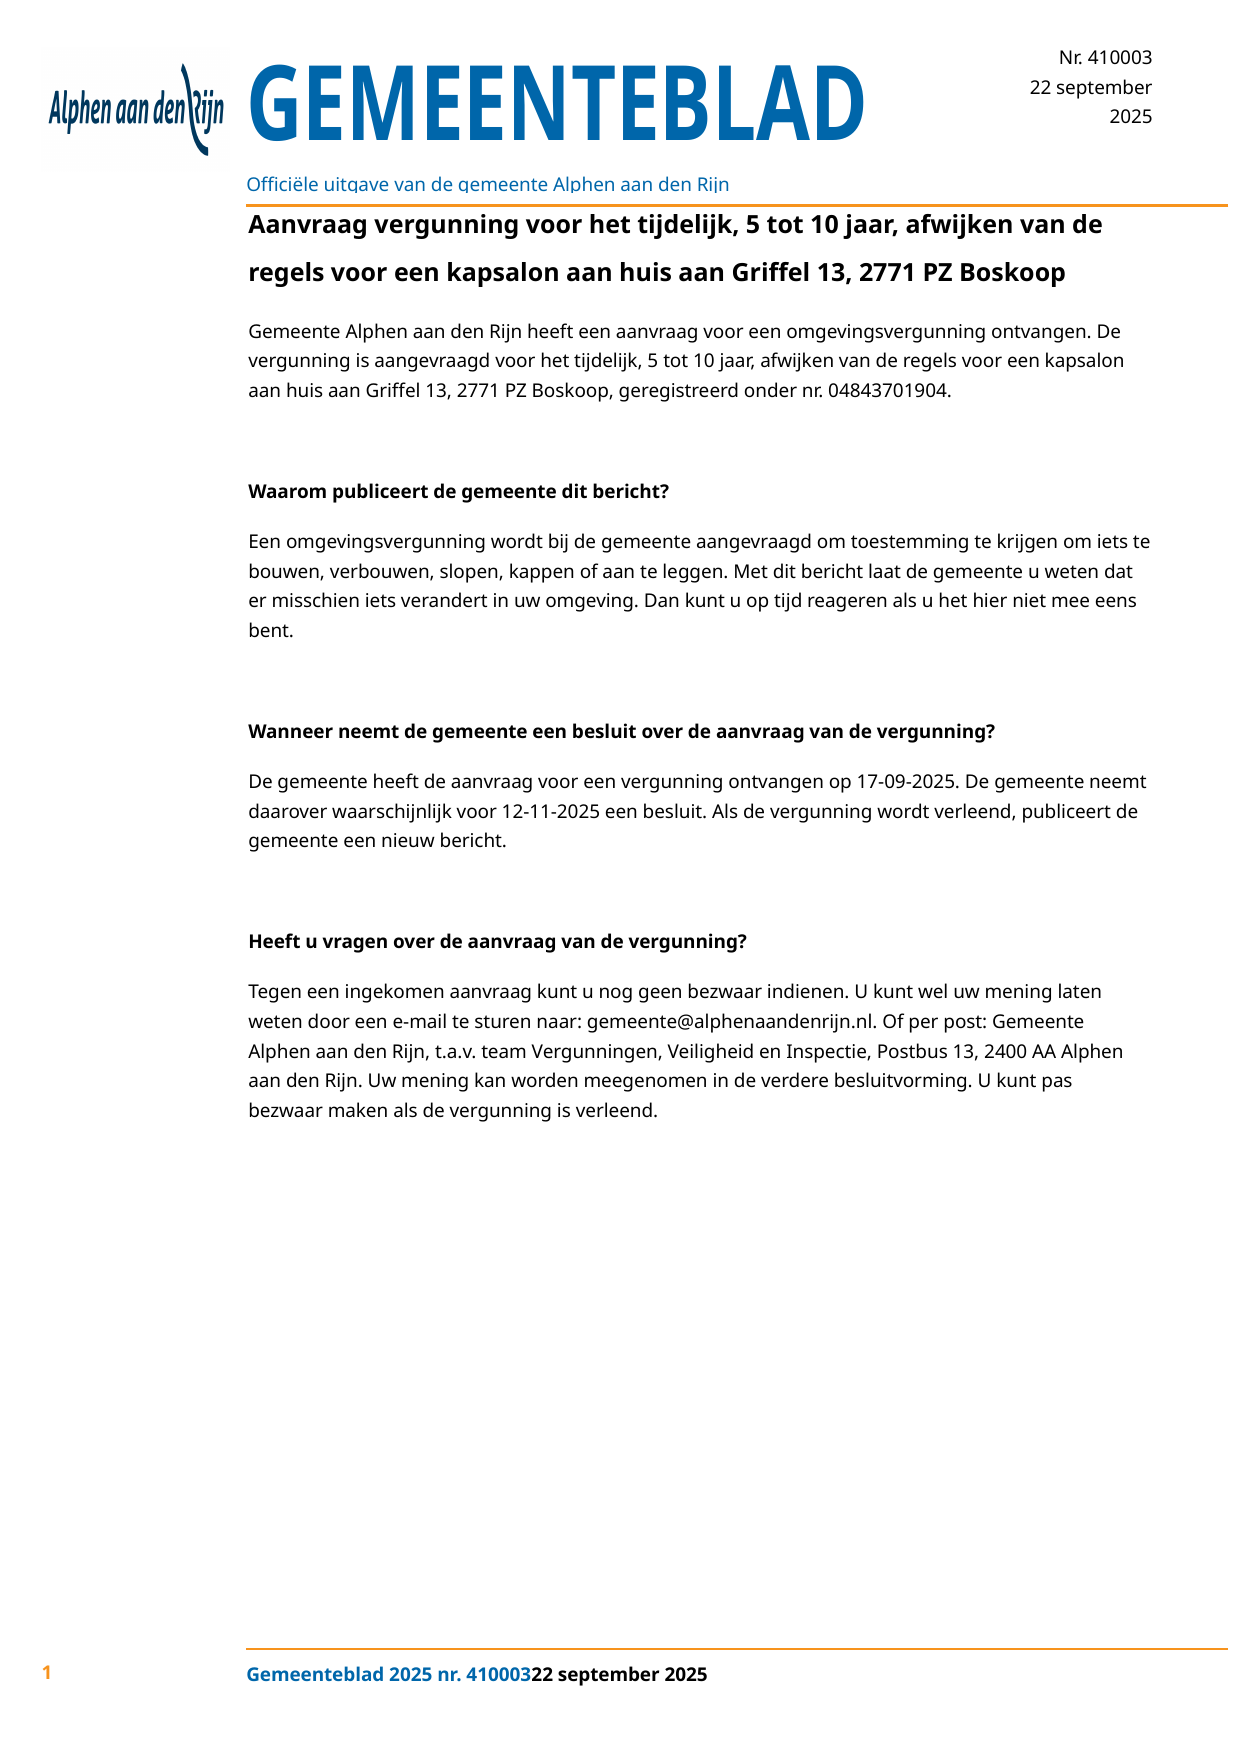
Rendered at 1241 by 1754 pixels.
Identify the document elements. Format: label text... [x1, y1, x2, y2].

text Gemeente Alphen aan den Rijn heeft een aanvraag voor een omgevingsvergunning ontvangen. De vergunning is aangevraagd voor het tijdelijk, 5 tot 10 jaar, afwijken van de regels voor een kapsalon aan huis aan Griffel 13, 2771 PZ Boskoop, geregistreerd onder nr. 04843701904. [248, 318, 1152, 403]
text Tegen een ingekomen aanvraag kunt u nog geen bezwaar indienen. U kunt wel uw mening laten weten door een e-mail te sturen naar: gemeente@alphenaandenrijn.nl. Of per post: Gemeente Alphen aan den Rijn, t.a.v. team Vergunningen, Veiligheid en Inspectie, Postbus 13, 2400 AA Alphen aan den Rijn. Uw mening kan worden meegenomen in de verdere besluitvorming. U kunt pas bezwaar maken als de vergunning is verleend. [248, 979, 1152, 1123]
picture [41, 47, 231, 172]
text Waarom publiceert de gemeente dit bericht? [248, 478, 1152, 504]
text Wanneer neemt de gemeente een besluit over de aanvraag van de vergunning? [248, 718, 1152, 744]
text Een omgevingsvergunning wordt bij de gemeente aangevraagd om toestemming te krijgen om iets te bouwen, verbouwen, slopen, kappen of aan te leggen. Met dit bericht laat de gemeente u weten dat er misschien iets verandert in uw omgeving. Dan kunt u op tijd reageren als u het hier niet mee eens bent. [248, 528, 1152, 643]
text De gemeente heeft de aanvraag voor een vergunning ontvangen op 17-09-2025. De gemeente neemt daarover waarschijnlijk voor 12-11-2025 een besluit. Als de vergunning wordt verleend, publiceert de gemeente een nieuw bericht. [248, 768, 1152, 853]
text Aanvraag vergunning voor het tijdelijk, 5 tot 10 jaar, afwijken van de regels voor een kapsalon aan huis aan Griffel 13, 2771 PZ Boskoop [248, 207, 1152, 288]
text Heeft u vragen over de aanvraag van de vergunning? [248, 928, 1152, 954]
